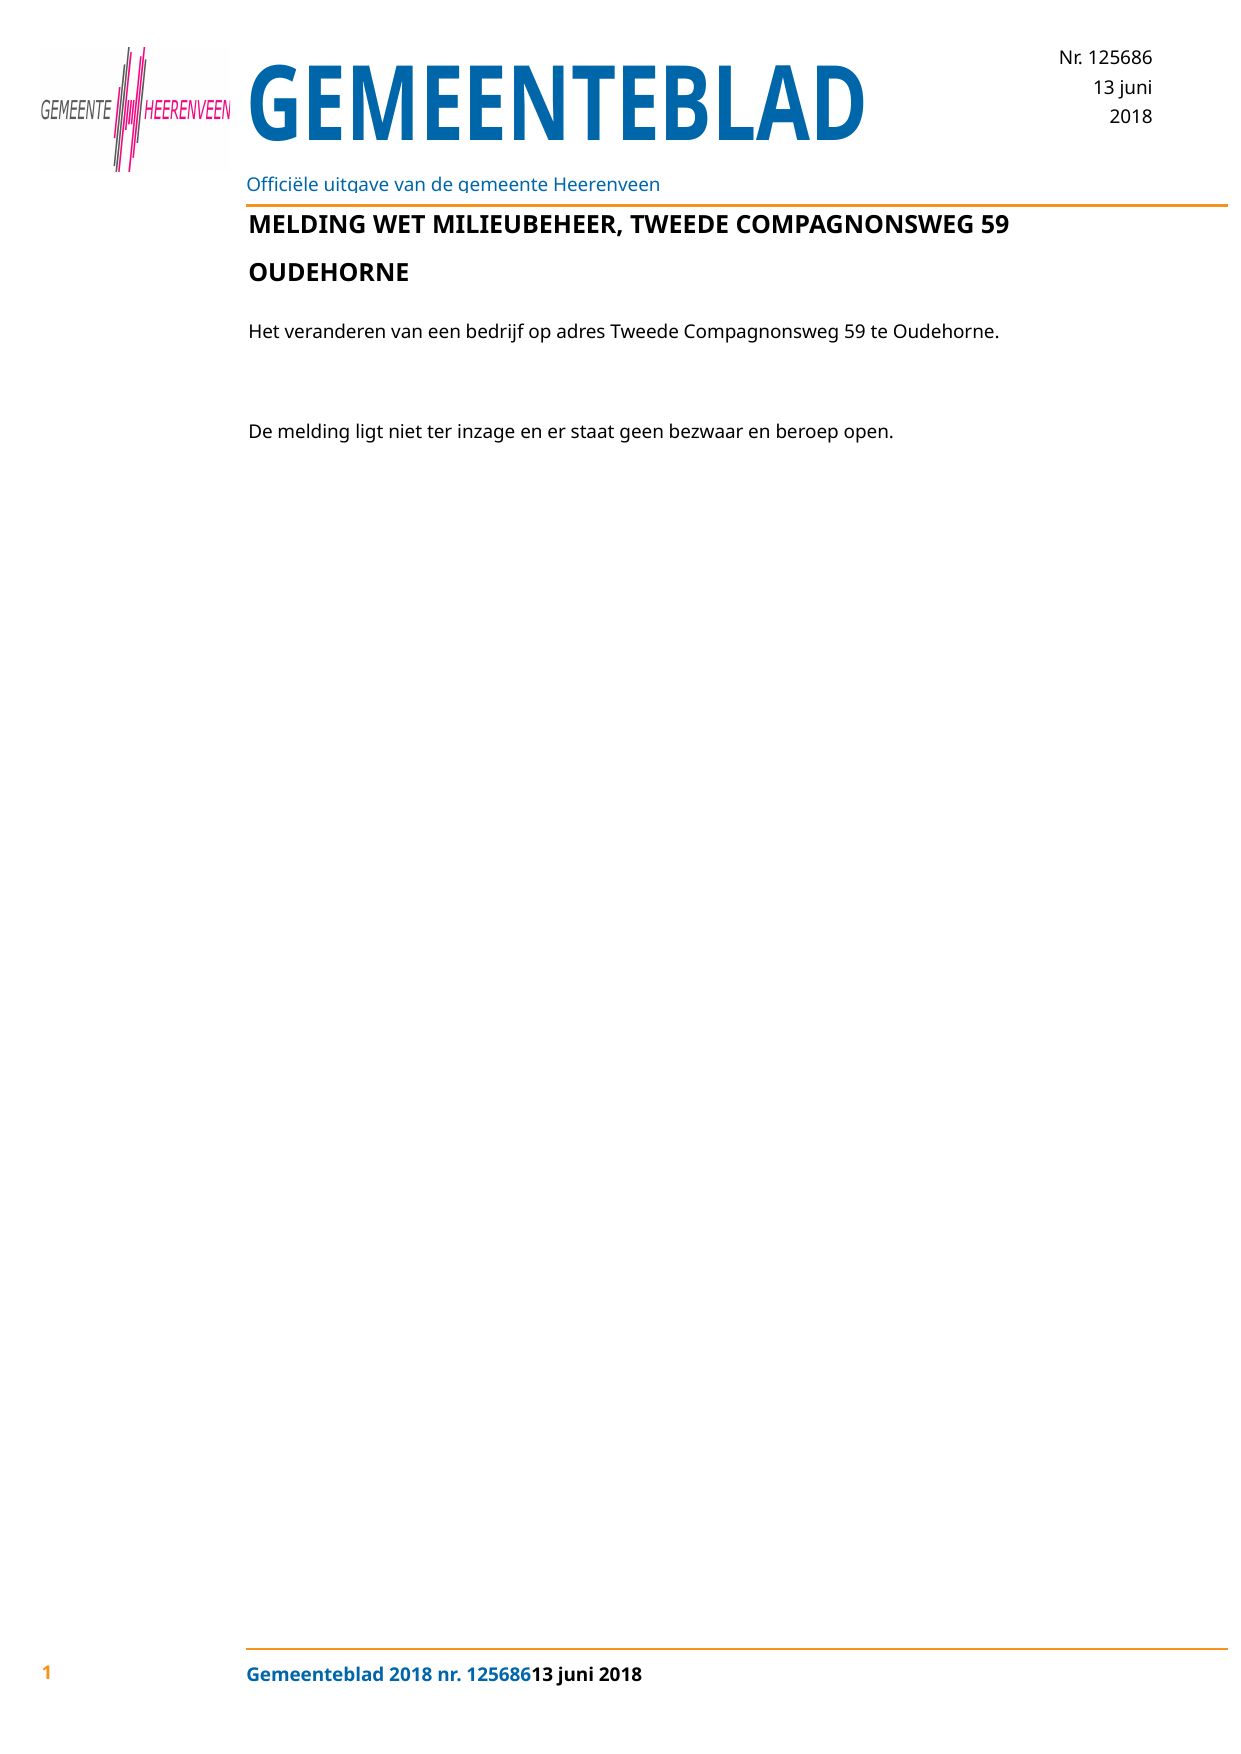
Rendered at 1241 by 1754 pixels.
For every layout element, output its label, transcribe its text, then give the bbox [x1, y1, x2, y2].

text MELDING WET MILIEUBEHEER, TWEEDE COMPAGNONSWEG 59 OUDEHORNE [248, 207, 1152, 288]
picture [41, 47, 231, 172]
text De melding ligt niet ter inzage en er staat geen bezwaar en beroep open. [248, 419, 1152, 444]
text Het veranderen van een bedrijf op adres Tweede Compagnonsweg 59 te Oudehorne. [248, 318, 1152, 344]
